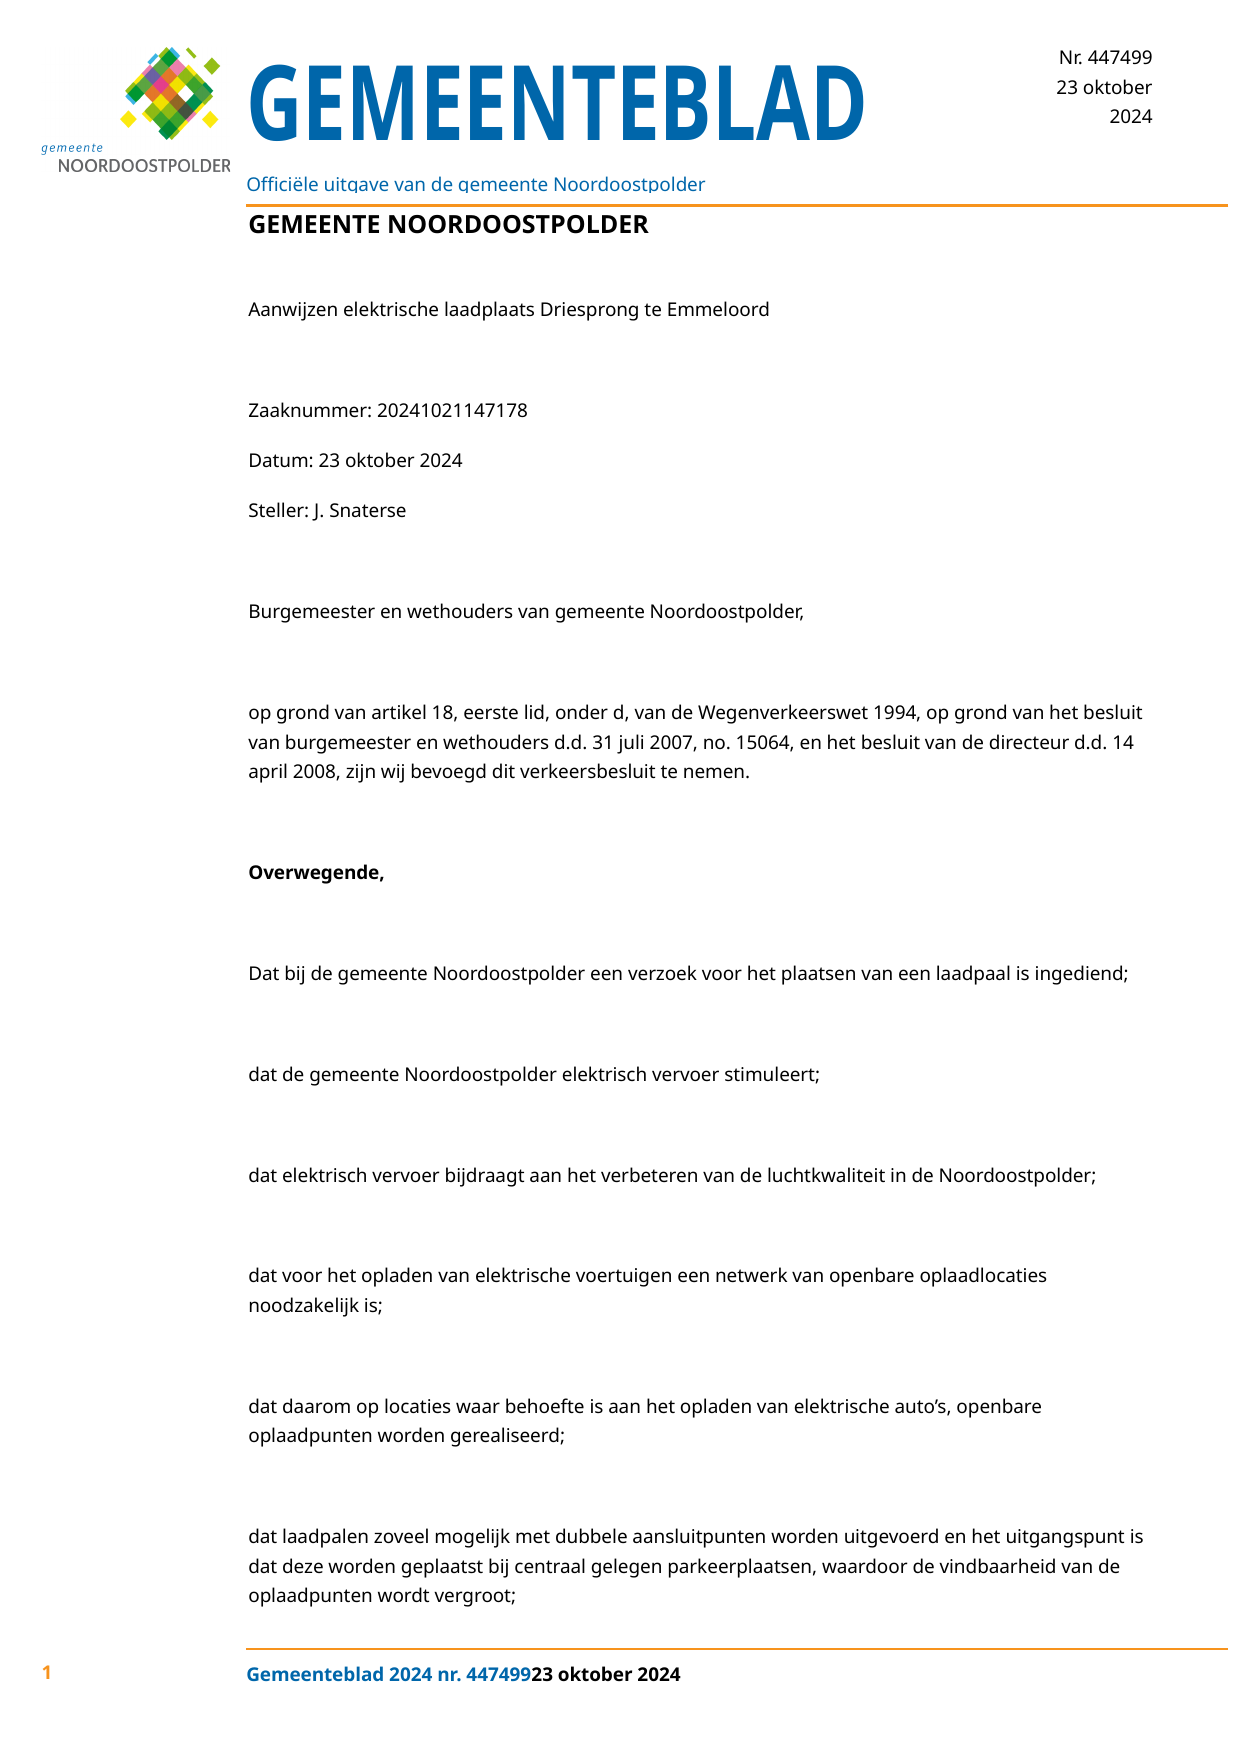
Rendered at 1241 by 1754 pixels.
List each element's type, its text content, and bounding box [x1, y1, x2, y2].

text dat elektrisch vervoer bijdraagt aan het verbeteren van de luchtkwaliteit in de Noordoostpolder; [248, 1162, 1152, 1188]
text dat de gemeente Noordoostpolder elektrisch vervoer stimuleert; [248, 1061, 1152, 1087]
text op grond van artikel 18, eerste lid, onder d, van de Wegenverkeerswet 1994, op grond van het besluit van burgemeester en wethouders d.d. 31 juli 2007, no. 15064, en het besluit van de directeur d.d. 14 april 2008, zijn wij bevoegd dit verkeersbesluit te nemen. [248, 699, 1152, 784]
text Datum: 23 oktober 2024 [248, 447, 1152, 473]
text Burgemeester en wethouders van gemeente Noordoostpolder, [248, 598, 1152, 624]
picture [41, 47, 231, 172]
text Steller: J. Snaterse [248, 498, 1152, 523]
text dat laadpalen zoveel mogelijk met dubbele aansluitpunten worden uitgevoerd en het uitgangspunt is dat deze worden geplaatst bij centraal gelegen parkeerplaatsen, waardoor de vindbaarheid van de oplaadpunten wordt vergroot; [248, 1523, 1152, 1608]
text Overwegende, [248, 859, 1152, 885]
text dat voor het opladen van elektrische voertuigen een netwerk van openbare oplaadlocaties noodzakelijk is; [248, 1263, 1152, 1318]
text Aanwijzen elektrische laadplaats Driesprong te Emmeloord [248, 296, 1152, 322]
text dat daarom op locaties waar behoefte is aan het opladen van elektrische auto’s, openbare oplaadpunten worden gerealiseerd; [248, 1393, 1152, 1448]
text Dat bij de gemeente Noordoostpolder een verzoek voor het plaatsen van een laadpaal is ingediend; [248, 960, 1152, 986]
text Zaaknummer: 20241021147178 [248, 397, 1152, 423]
text GEMEENTE NOORDOOSTPOLDER [248, 207, 1152, 241]
